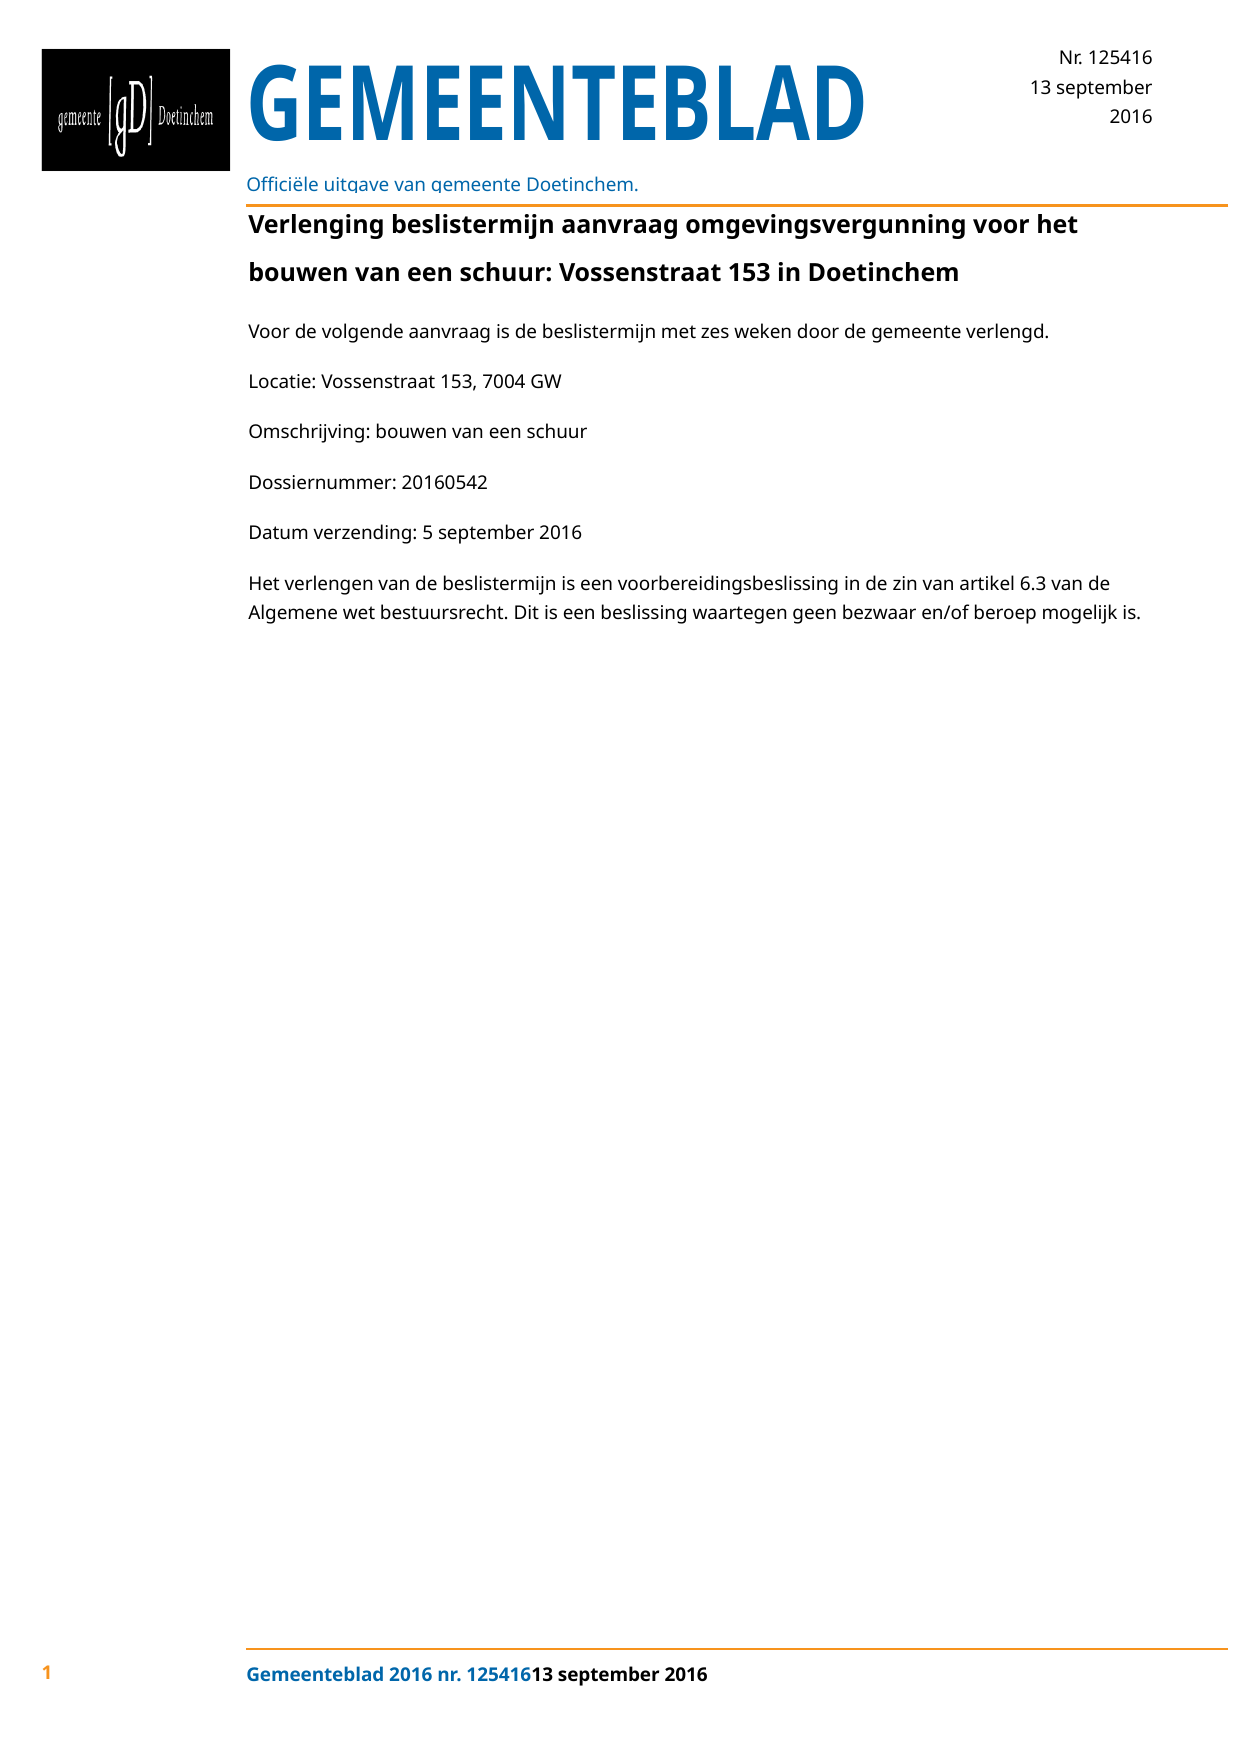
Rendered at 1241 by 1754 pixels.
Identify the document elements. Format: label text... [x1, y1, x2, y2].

text Verlenging beslistermijn aanvraag omgevingsvergunning voor het bouwen van een schuur: Vossenstraat 153 in Doetinchem [248, 207, 1152, 288]
text Voor de volgende aanvraag is de beslistermijn met zes weken door de gemeente verlengd. [248, 318, 1152, 344]
picture [41, 47, 231, 172]
text Omschrijving: bouwen van een schuur [248, 419, 1152, 444]
text Datum verzending: 5 september 2016 [248, 519, 1152, 545]
text Dossiernummer: 20160542 [248, 469, 1152, 495]
text Locatie: Vossenstraat 153, 7004 GW [248, 368, 1152, 394]
text Het verlengen van de beslistermijn is een voorbereidingsbeslissing in de zin van artikel 6.3 van de Algemene wet bestuursrecht. Dit is een beslissing waartegen geen bezwaar en/of beroep mogelijk is. [248, 570, 1152, 625]
